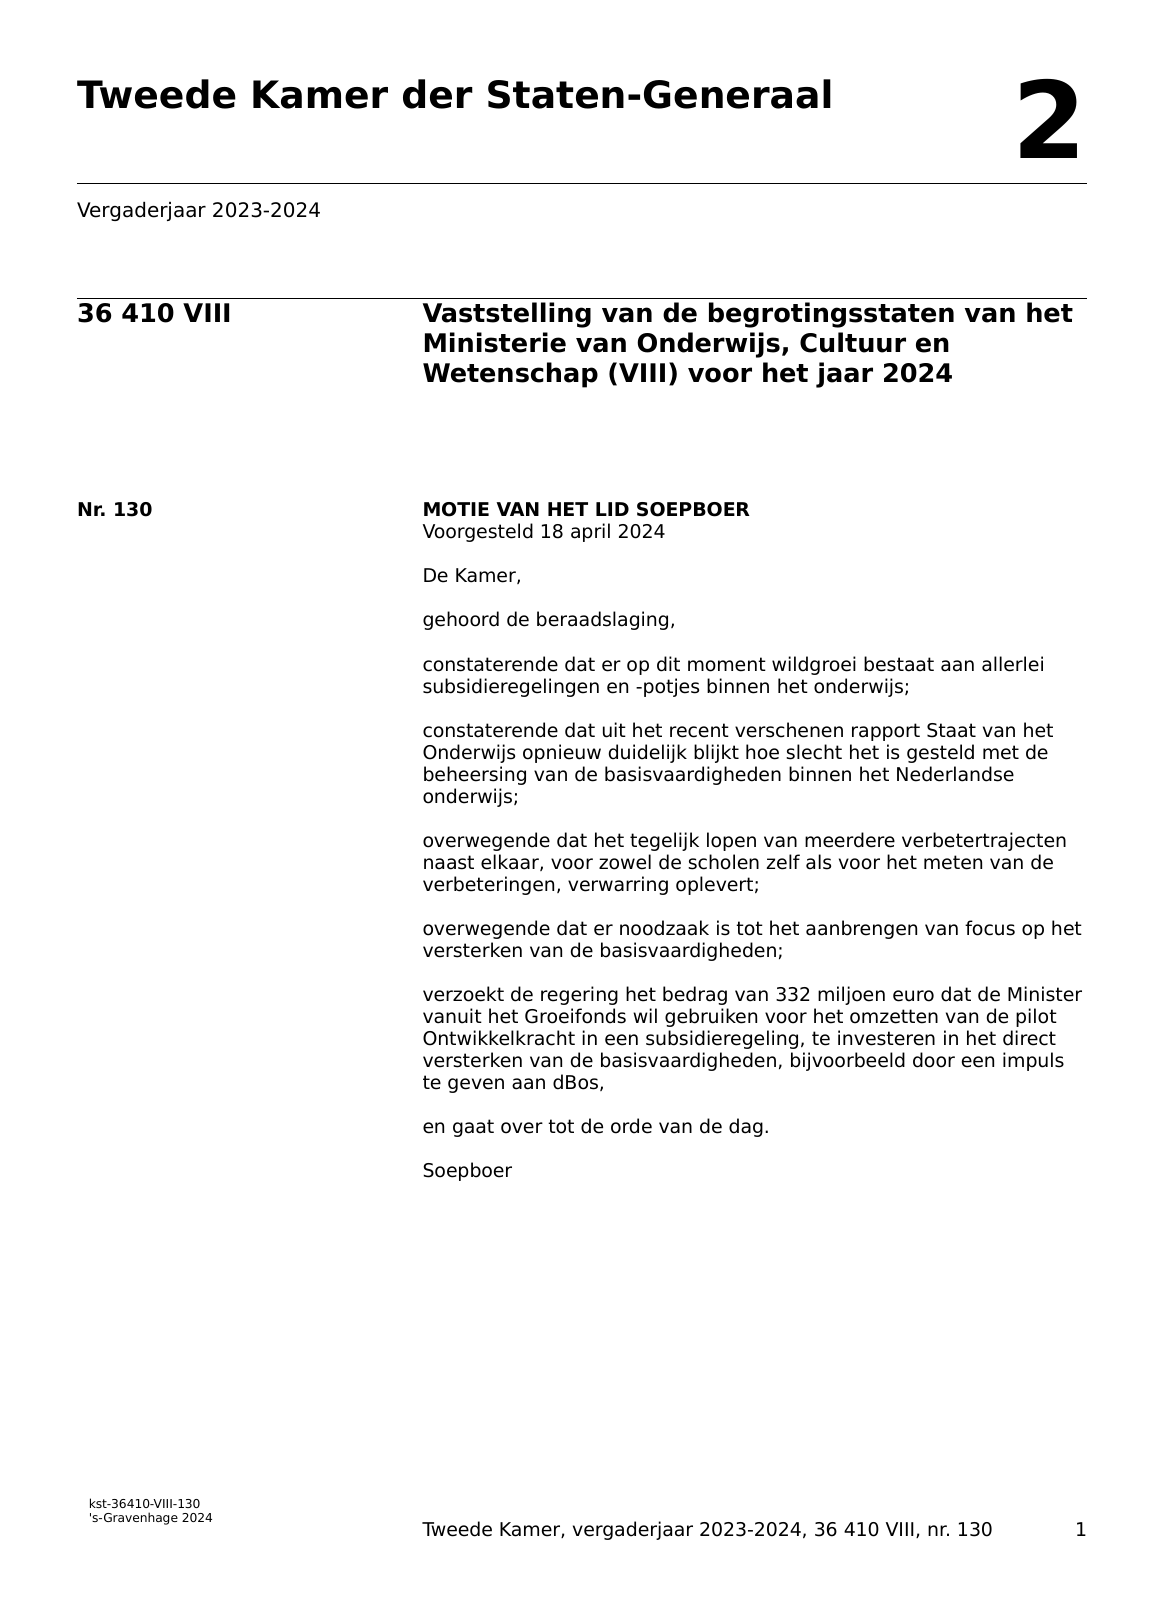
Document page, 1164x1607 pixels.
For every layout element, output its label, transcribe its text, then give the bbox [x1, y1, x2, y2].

table_header Tweede Kamer der Staten-Generaal [77, 59, 886, 183]
text verzoekt de regering het bedrag van 332 miljoen euro dat de Minister vanuit het Groeifonds wil gebruiken voor het omzetten van de pilot Ontwikkelkracht in een subsidieregeling, te investeren in het direct versterken van de basisvaardigheden, bijvoorbeeld door een impuls te geven aan dBos, [422, 984, 1087, 1094]
subtitle Nr. 130 MOTIE VAN HET LID SOEPBOER [77, 499, 1087, 521]
text De Kamer, [422, 565, 1087, 587]
text gehoord de beraadslaging, [422, 609, 1087, 631]
text overwegende dat er noodzaak is tot het aanbrengen van focus op het versterken van de basisvaardigheden; [422, 918, 1087, 962]
table_header 2 [886, 59, 1087, 183]
text constaterende dat uit het recent verschenen rapport Staat van het Onderwijs opnieuw duidelijk blijkt hoe slecht het is gesteld met de beheersing van de basisvaardigheden binnen het Nederlandse onderwijs; [422, 720, 1087, 808]
text Voorgesteld 18 april 2024 [422, 521, 1087, 543]
table_cell Vergaderjaar 2023-2024 [77, 184, 1087, 298]
text en gaat over tot de orde van de dag. [422, 1116, 1087, 1138]
text kst-36410-VIII-130 [88, 1497, 323, 1511]
text overwegende dat het tegelijk lopen van meerdere verbetertrajecten naast elkaar, voor zowel de scholen zelf als voor het meten van de verbeteringen, verwarring oplevert; [422, 830, 1087, 896]
text constaterende dat er op dit moment wildgroei bestaat aan allerlei subsidieregelingen en -potjes binnen het onderwijs; [422, 653, 1087, 697]
text Soepboer [422, 1160, 1087, 1182]
text 's-Gravenhage 2024 [88, 1511, 323, 1525]
subtitle 36 410 VIII Vaststelling van de begrotingsstaten van het Ministerie van Onderwijs, Cultuur en Wetenschap (VIII) voor het jaar 2024 [77, 299, 1087, 388]
